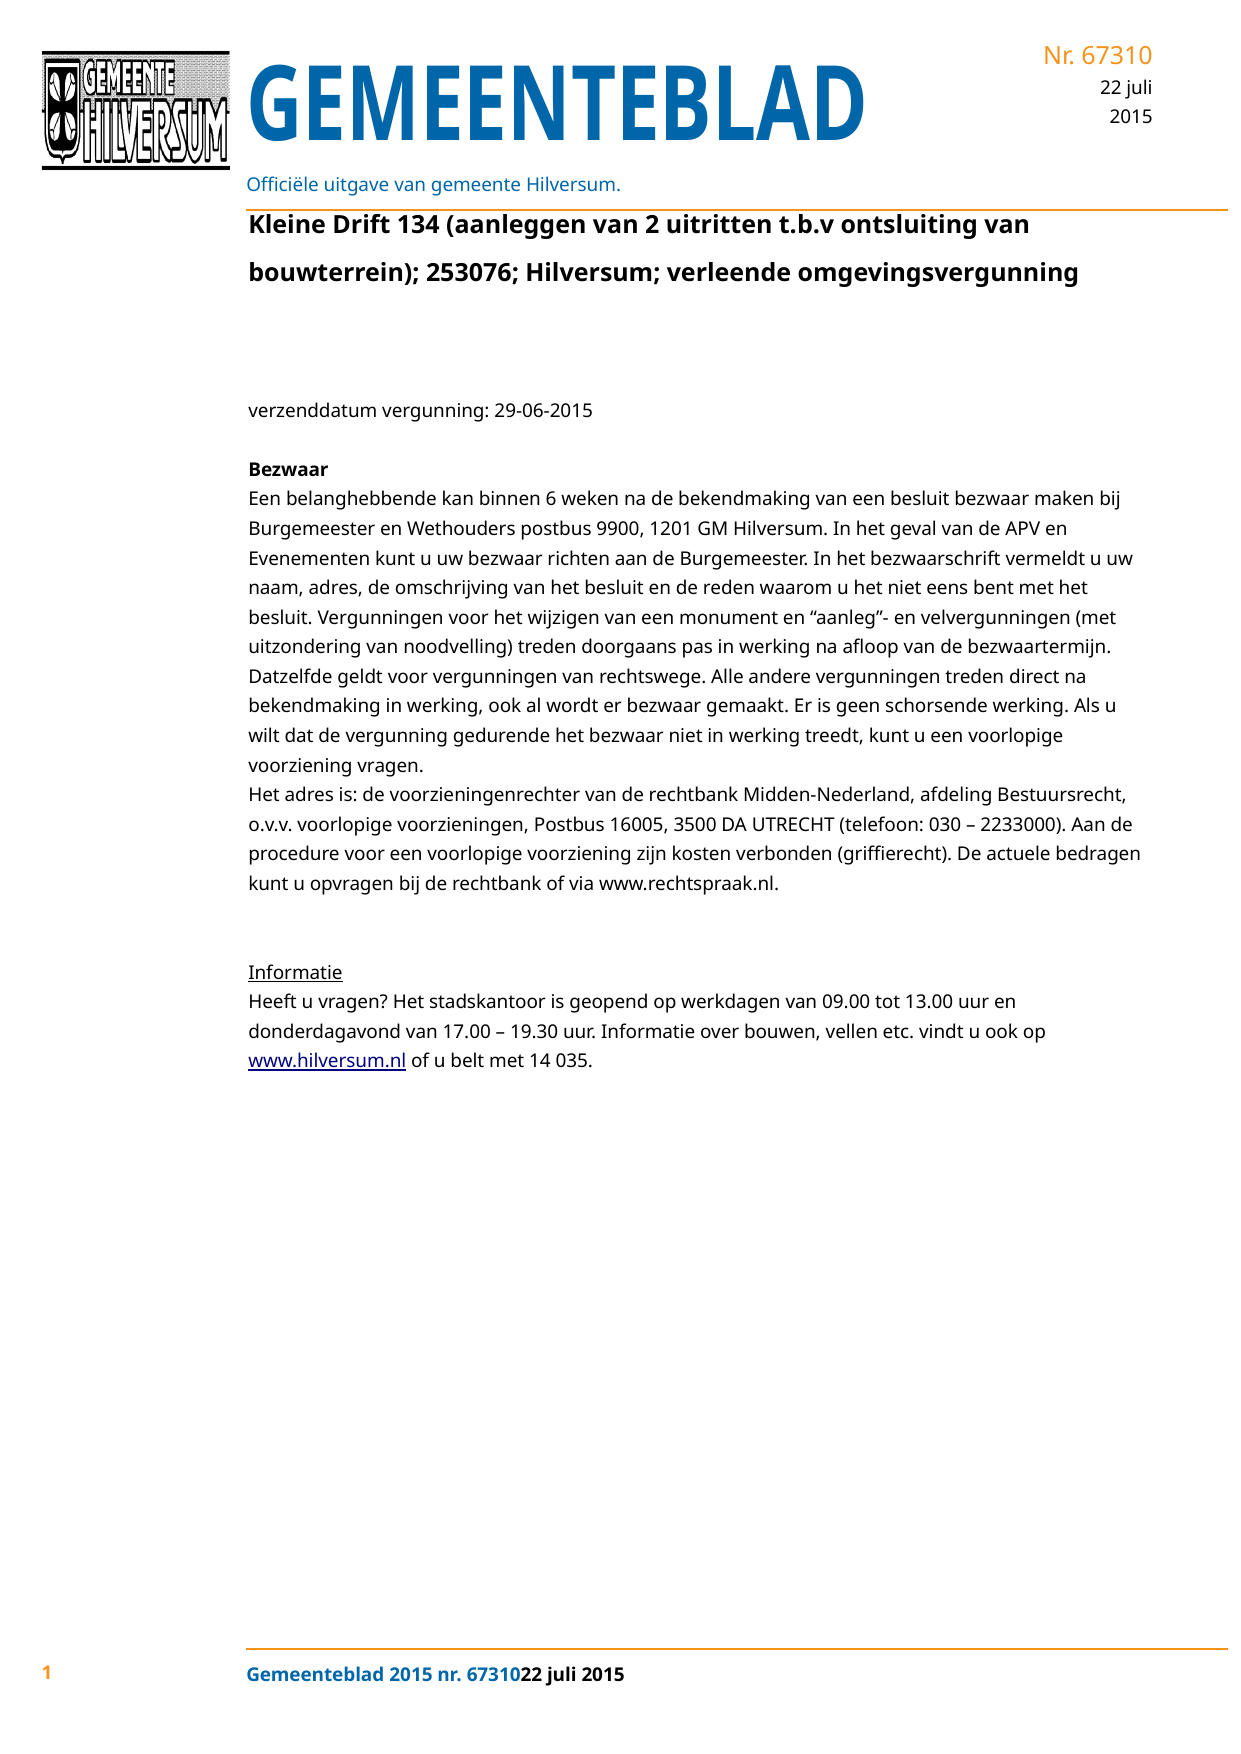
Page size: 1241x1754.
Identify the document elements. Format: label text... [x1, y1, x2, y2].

text Bezwaar [248, 456, 1152, 482]
text verzenddatum vergunning: 29-06-2015 [248, 397, 1152, 422]
text Het adres is: de voorzieningenrechter van de rechtbank Midden-Nederland, afdeling Bestuursrecht, o.v.v. voorlopige voorzieningen, Postbus 16005, 3500 DA UTRECHT (telefoon: 030 – 2233000). Aan de procedure voor een voorlopige voorziening zijn kosten verbonden (griffierecht). De actuele bedragen kunt u opvragen bij de rechtbank of via www.rechtspraak.nl. [248, 781, 1152, 896]
text Informatie [248, 959, 1152, 984]
text Kleine Drift 134 (aanleggen van 2 uitritten t.b.v ontsluiting van bouwterrein); 253076; Hilversum; verleende omgevingsvergunning [248, 211, 1152, 288]
text Heeft u vragen? Het stadskantoor is geopend op werkdagen van 09.00 tot 13.00 uur en donderdagavond van 17.00 – 19.30 uur. Informatie over bouwen, vellen etc. vindt u ook op www.hilversum.nl of u belt met 14 035. [248, 988, 1152, 1073]
picture [41, 47, 231, 172]
text Een belanghebbende kan binnen 6 weken na de bekendmaking van een besluit bezwaar maken bij Burgemeester en Wethouders postbus 9900, 1201 GM Hilversum. In het geval van de APV en Evenementen kunt u uw bezwaar richten aan de Burgemeester. In het bezwaarschrift vermeldt u uw naam, adres, de omschrijving van het besluit en de reden waarom u het niet eens bent met het besluit. Vergunningen voor het wijzigen van een monument en “aanleg”- en velvergunningen (met uitzondering van noodvelling) treden doorgaans pas in werking na afloop van de bezwaartermijn. Datzelfde geldt voor vergunningen van rechtswege. Alle andere vergunningen treden direct na bekendmaking in werking, ook al wordt er bezwaar gemaakt. Er is geen schorsende werking. Als u wilt dat de vergunning gedurende het bezwaar niet in werking treedt, kunt u een voorlopige voorziening vragen. [248, 486, 1152, 777]
